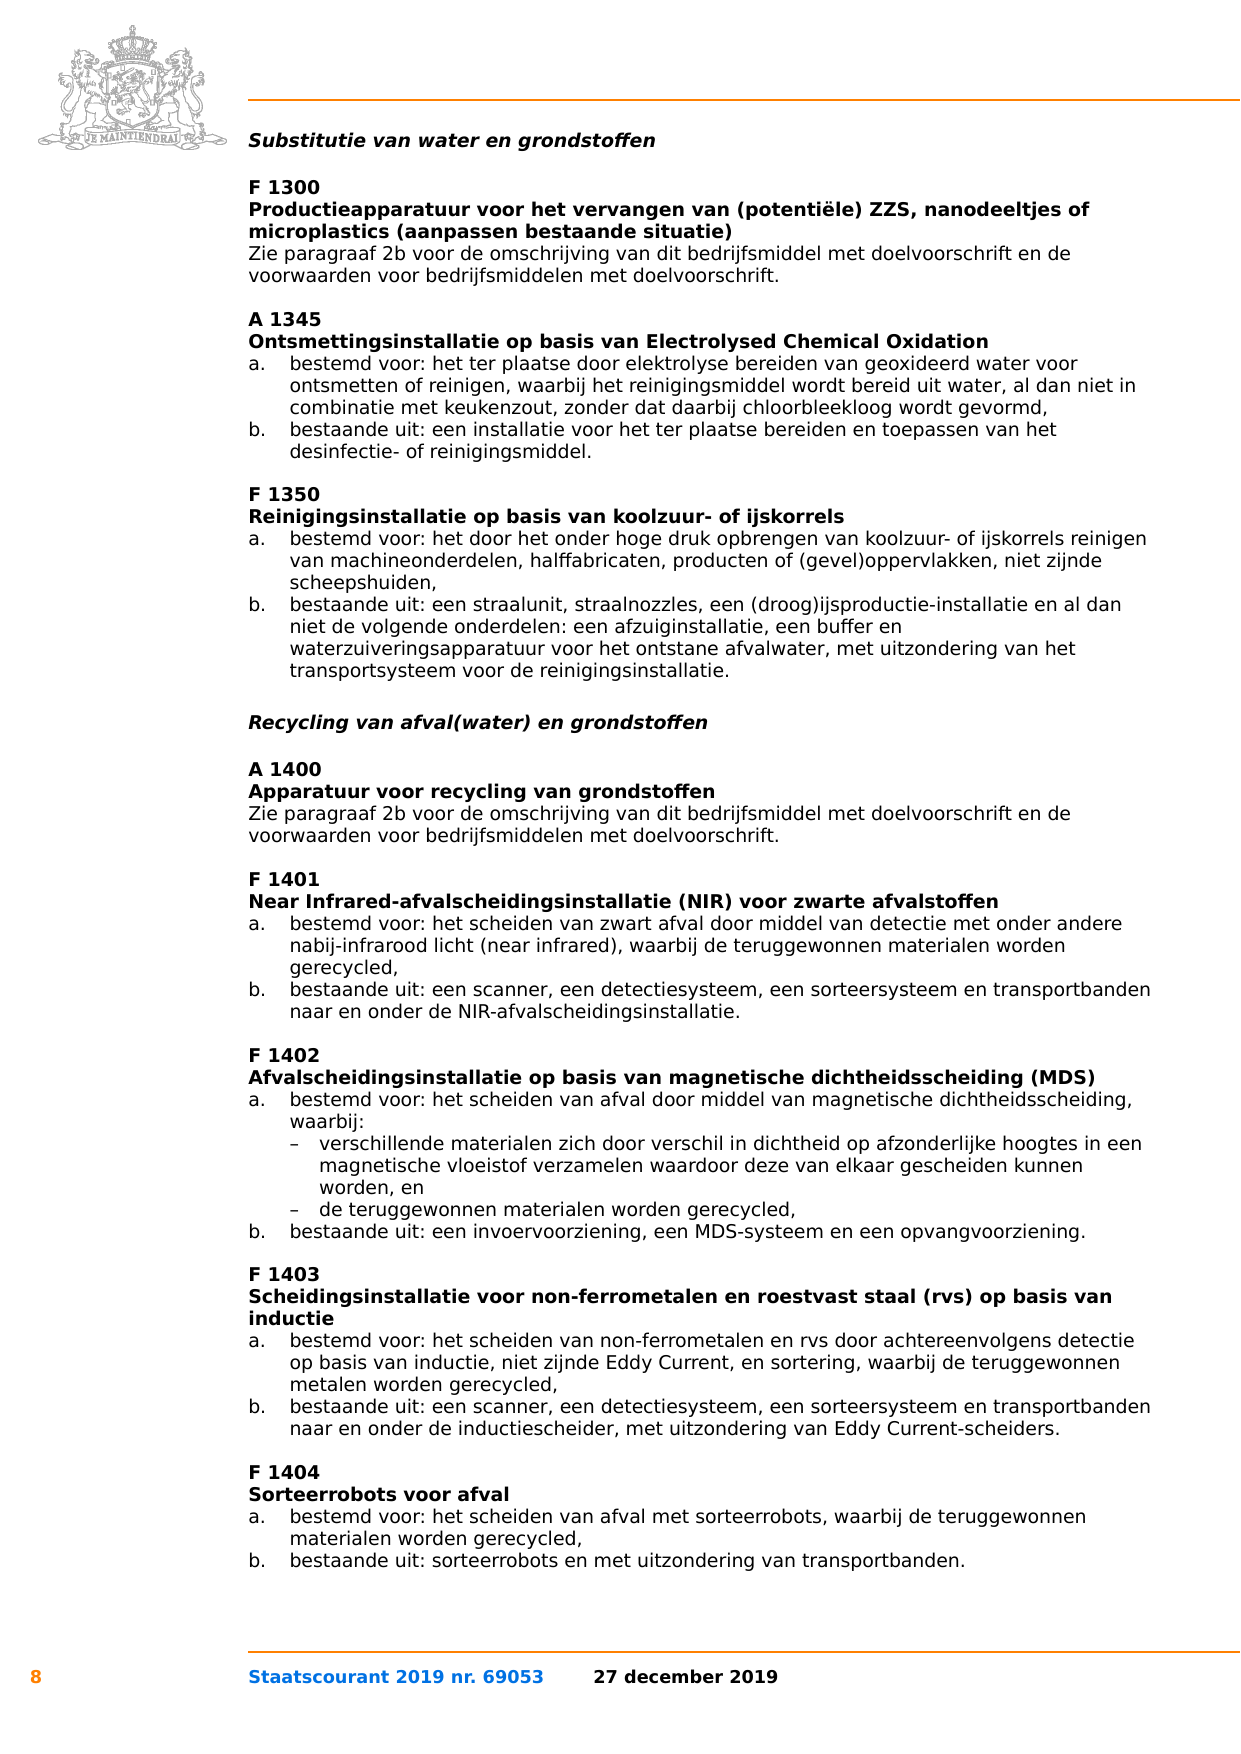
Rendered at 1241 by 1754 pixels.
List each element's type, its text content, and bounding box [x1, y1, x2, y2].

text b. bestaande uit: een scanner, een detectiesysteem, een sorteersysteem en transportbanden naar en onder de NIR-afvalscheidingsinstallatie. [248, 979, 1163, 1023]
text a. bestemd voor: het scheiden van zwart afval door middel van detectie met onder andere nabij-infrarood licht (near infrared), waarbij de teruggewonnen materialen worden gerecycled, [248, 913, 1163, 979]
text Near Infrared-afvalscheidingsinstallatie (NIR) voor zwarte afvalstoffen [248, 891, 1163, 913]
text a. bestemd voor: het door het onder hoge druk opbrengen van koolzuur- of ijskorrels reinigen van machineonderdelen, halffabricaten, producten of (gevel)oppervlakken, niet zijnde scheepshuiden, [248, 528, 1163, 594]
text – de teruggewonnen materialen worden gerecycled, [289, 1198, 1163, 1221]
text F 1402 [248, 1045, 1163, 1067]
text F 1404 [248, 1462, 1163, 1484]
text b. bestaande uit: een invoervoorziening, een MDS-systeem en een opvangvoorziening. [248, 1221, 1163, 1242]
text F 1300 [248, 177, 1163, 199]
text Productieapparatuur voor het vervangen van (potentiële) ZZS, nanodeeltjes of microplastics (aanpassen bestaande situatie) [248, 199, 1163, 243]
text b. bestaande uit: sorteerrobots en met uitzondering van transportbanden. [248, 1550, 1163, 1572]
text b. bestaande uit: een straalunit, straalnozzles, een (droog)ijsproductie-installatie en al dan niet de volgende onderdelen: een afzuiginstallatie, een buffer en waterzuiveringsapparatuur voor het ontstane afvalwater, met uitzondering van het transportsysteem voor de reinigingsinstallatie. [248, 594, 1163, 682]
text Zie paragraaf 2b voor de omschrijving van dit bedrijfsmiddel met doelvoorschrift en de voorwaarden voor bedrijfsmiddelen met doelvoorschrift. [248, 803, 1163, 847]
text A 1400 [248, 759, 1163, 781]
text Zie paragraaf 2b voor de omschrijving van dit bedrijfsmiddel met doelvoorschrift en de voorwaarden voor bedrijfsmiddelen met doelvoorschrift. [248, 243, 1163, 287]
text a. bestemd voor: het scheiden van afval door middel van magnetische dichtheidsscheiding, waarbij: [248, 1089, 1163, 1133]
subtitle Substitutie van water en grondstoffen [248, 130, 1163, 152]
text Afvalscheidingsinstallatie op basis van magnetische dichtheidsscheiding (MDS) [248, 1067, 1163, 1089]
text Reinigingsinstallatie op basis van koolzuur- of ijskorrels [248, 506, 1163, 528]
text – verschillende materialen zich door verschil in dichtheid op afzonderlijke hoogtes in een magnetische vloeistof verzamelen waardoor deze van elkaar gescheiden kunnen worden, en [289, 1133, 1163, 1198]
text A 1345 [248, 309, 1163, 331]
text a. bestemd voor: het scheiden van afval met sorteerrobots, waarbij de teruggewonnen materialen worden gerecycled, [248, 1506, 1163, 1550]
text F 1403 [248, 1264, 1163, 1286]
subtitle Recycling van afval(water) en grondstoffen [248, 712, 1163, 734]
text Apparatuur voor recycling van grondstoffen [248, 781, 1163, 803]
text a. bestemd voor: het scheiden van non-ferrometalen en rvs door achtereenvolgens detectie op basis van inductie, niet zijnde Eddy Current, en sortering, waarbij de teruggewonnen metalen worden gerecycled, [248, 1330, 1163, 1396]
text F 1401 [248, 869, 1163, 891]
picture [38, 25, 227, 150]
text b. bestaande uit: een scanner, een detectiesysteem, een sorteersysteem en transportbanden naar en onder de inductiescheider, met uitzondering van Eddy Current-scheiders. [248, 1396, 1163, 1440]
text a. bestemd voor: het ter plaatse door elektrolyse bereiden van geoxideerd water voor ontsmetten of reinigen, waarbij het reinigingsmiddel wordt bereid uit water, al dan niet in combinatie met keukenzout, zonder dat daarbij chloorbleekloog wordt gevormd, [248, 353, 1163, 418]
text Sorteerrobots voor afval [248, 1484, 1163, 1506]
text F 1350 [248, 484, 1163, 506]
text Scheidingsinstallatie voor non-ferrometalen en roestvast staal (rvs) op basis van inductie [248, 1286, 1163, 1330]
text Ontsmettingsinstallatie op basis van Electrolysed Chemical Oxidation [248, 331, 1163, 353]
text b. bestaande uit: een installatie voor het ter plaatse bereiden en toepassen van het desinfectie- of reinigingsmiddel. [248, 418, 1163, 462]
